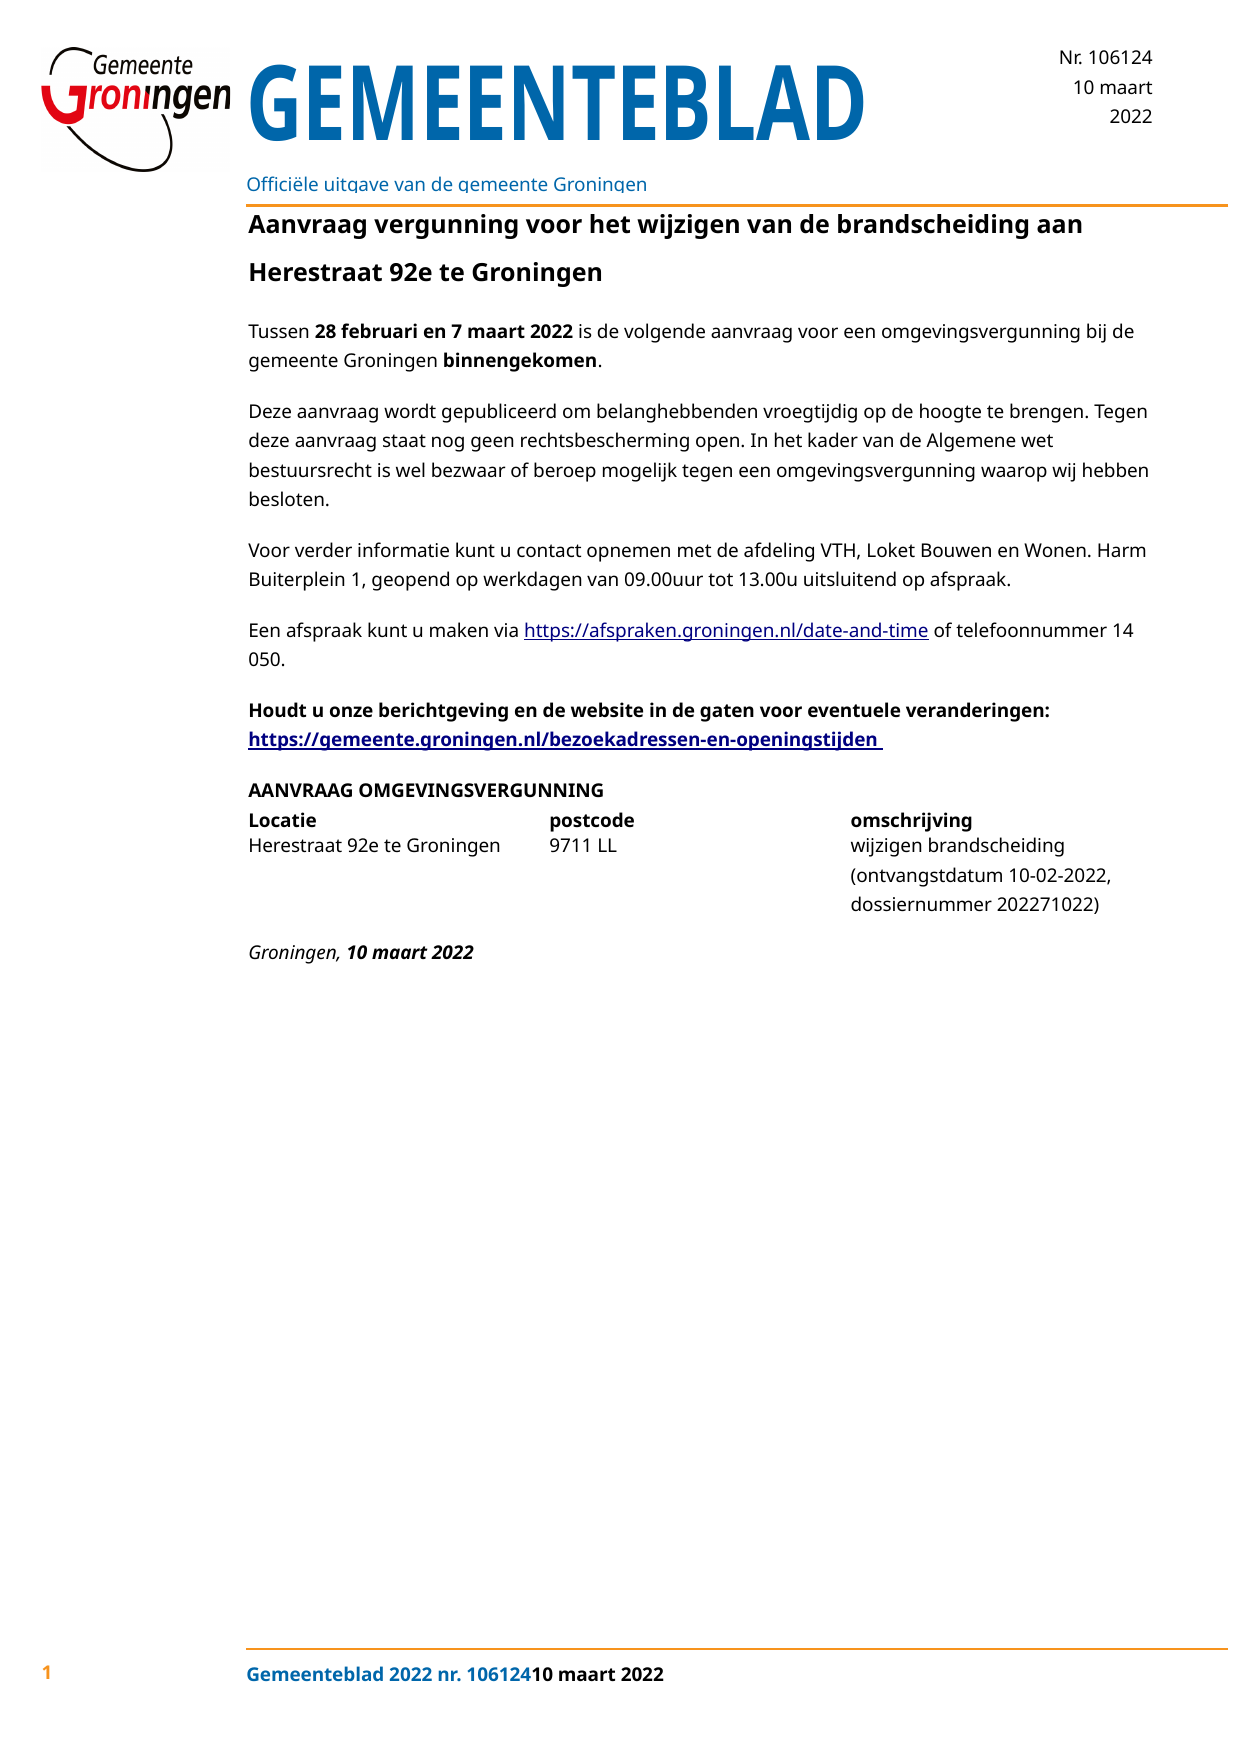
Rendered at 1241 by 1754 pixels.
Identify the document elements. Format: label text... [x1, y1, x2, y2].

table_cell 9711 LL [549, 833, 850, 917]
text Een afspraak kunt u maken via https://afspraken.groningen.nl/date-and-time of telefoonnummer 14 050. [248, 617, 1152, 672]
text Voor verder informatie kunt u contact opnemen met de afdeling VTH, Loket Bouwen en Wonen. Harm Buiterplein 1, geopend op werkdagen van 09.00uur tot 13.00u uitsluitend op afspraak. [248, 537, 1152, 592]
text Groningen, 10 maart 2022 [248, 939, 1152, 964]
table_cell wijzigen brandscheiding (ontvangstdatum 10-02-2022, dossiernummer 202271022) [850, 833, 1152, 917]
table_header postcode [549, 807, 850, 832]
text AANVRAAG OMGEVINGSVERGUNNING [248, 777, 1152, 803]
table_header Locatie [248, 807, 549, 832]
table_header omschrijving [850, 807, 1152, 832]
text Aanvraag vergunning voor het wijzigen van de brandscheiding aan Herestraat 92e te Groningen [248, 207, 1152, 288]
text Houdt u onze berichtgeving en de website in de gaten voor eventuele veranderingen: https://gemeente.groningen.nl/bezoekadressen-en-openingstijden [248, 697, 1152, 752]
picture [41, 47, 231, 172]
table_cell Herestraat 92e te Groningen [248, 833, 549, 917]
text Tussen 28 februari en 7 maart 2022 is de volgende aanvraag voor een omgevingsvergunning bij de gemeente Groningen binnengekomen. [248, 318, 1152, 373]
text Deze aanvraag wordt gepubliceerd om belanghebbenden vroegtijdig op de hoogte te brengen. Tegen deze aanvraag staat nog geen rechtsbescherming open. In het kader van de Algemene wet bestuursrecht is wel bezwaar of beroep mogelijk tegen een omgevingsvergunning waarop wij hebben besloten. [248, 398, 1152, 512]
